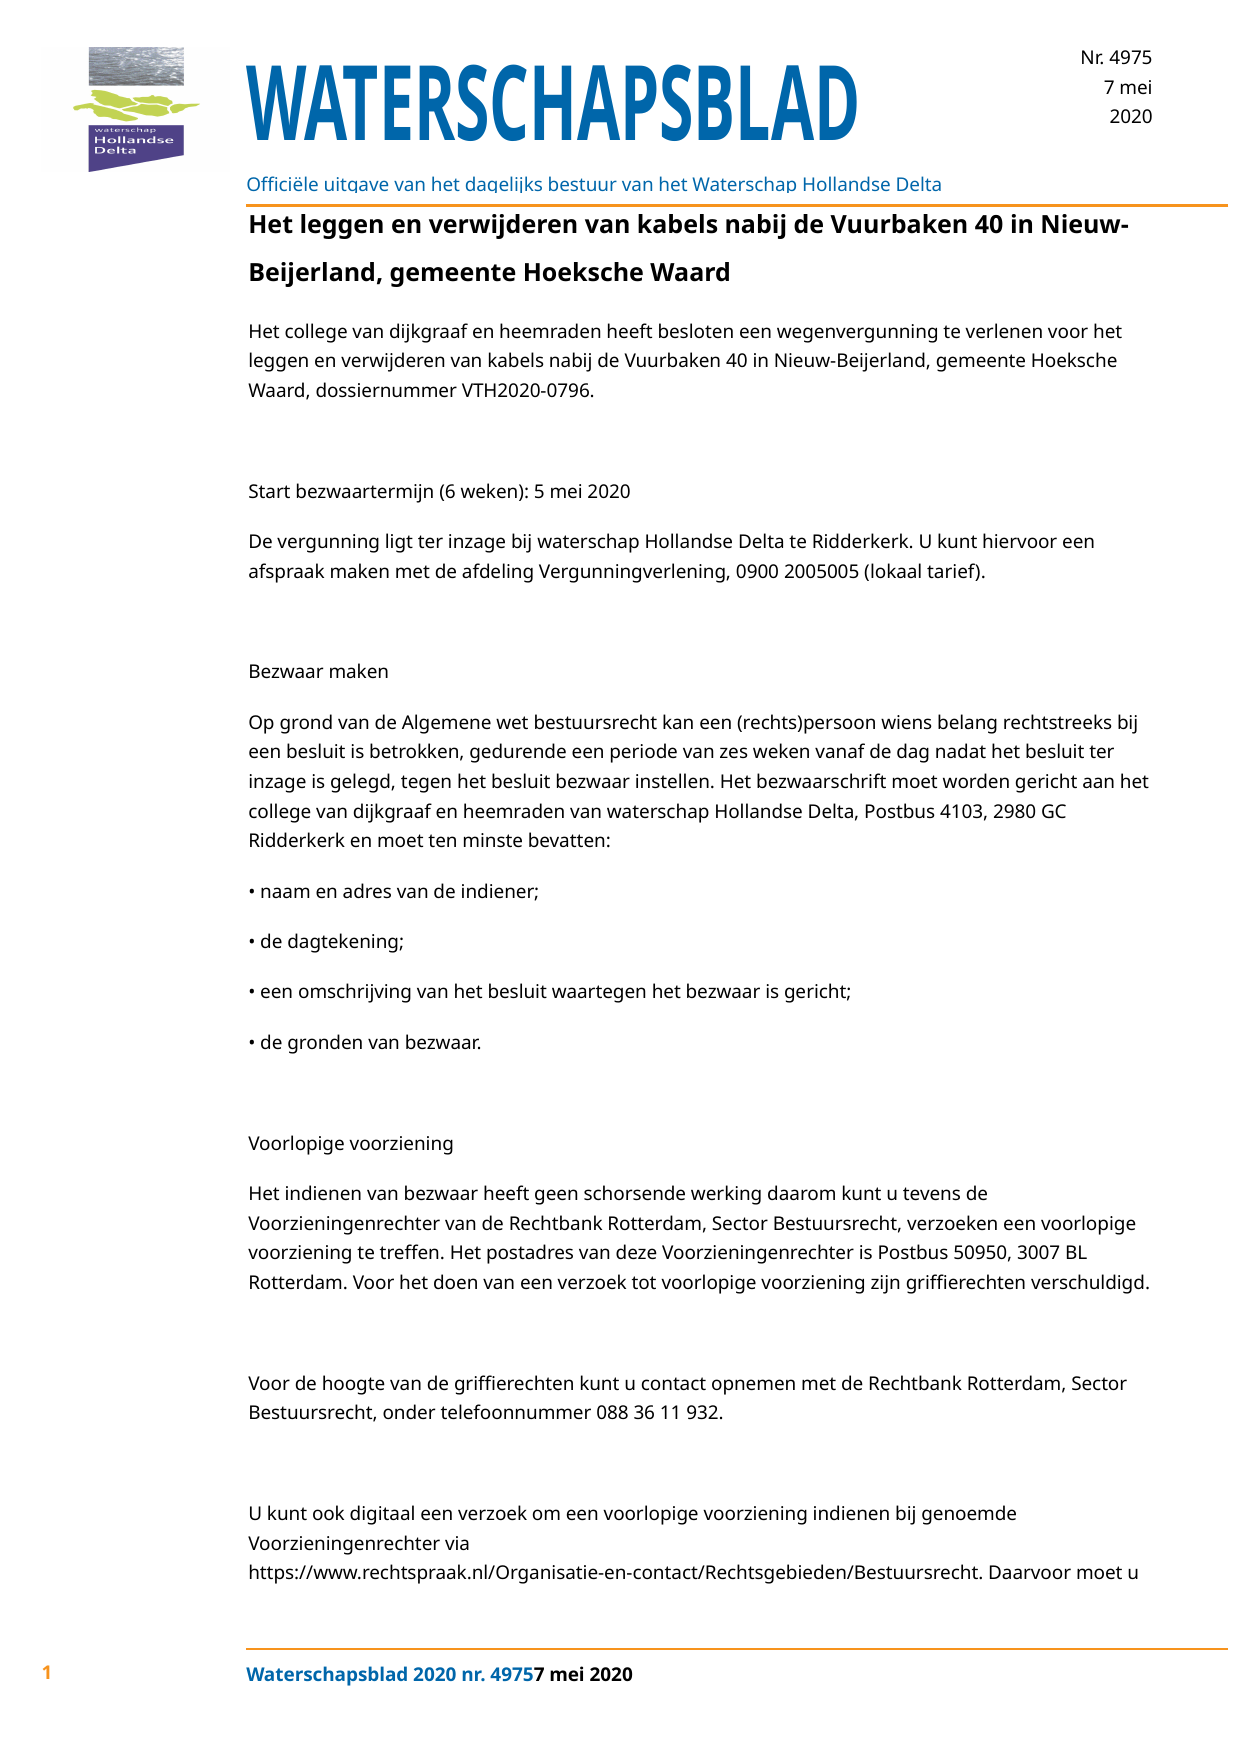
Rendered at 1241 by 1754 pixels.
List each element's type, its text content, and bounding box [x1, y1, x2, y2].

text Het college van dijkgraaf en heemraden heeft besloten een wegenvergunning te verlenen voor het leggen en verwijderen van kabels nabij de Vuurbaken 40 in Nieuw-Beijerland, gemeente Hoeksche Waard, dossiernummer VTH2020-0796. [248, 318, 1152, 403]
text Het leggen en verwijderen van kabels nabij de Vuurbaken 40 in Nieuw-Beijerland, gemeente Hoeksche Waard [248, 207, 1152, 288]
text Op grond van de Algemene wet bestuursrecht kan een (rechts)persoon wiens belang rechtstreeks bij een besluit is betrokken, gedurende een periode van zes weken vanaf de dag nadat het besluit ter inzage is gelegd, tegen het besluit bezwaar instellen. Het bezwaarschrift moet worden gericht aan het college van dijkgraaf en heemraden van waterschap Hollandse Delta, Postbus 4103, 2980 GC Ridderkerk en moet ten minste bevatten: [248, 709, 1152, 853]
text Voorlopige voorziening [248, 1130, 1152, 1156]
text • een omschrijving van het besluit waartegen het bezwaar is gericht; [248, 979, 1152, 1004]
text Start bezwaartermijn (6 weken): 5 mei 2020 [248, 478, 1152, 504]
text De vergunning ligt ter inzage bij waterschap Hollandse Delta te Ridderkerk. U kunt hiervoor een afspraak maken met de afdeling Vergunningverlening, 0900 2005005 (lokaal tarief). [248, 528, 1152, 584]
text U kunt ook digitaal een verzoek om een voorlopige voorziening indienen bij genoemde Voorzieningenrechter via https://www.rechtspraak.nl/Organisatie-en-contact/Rechtsgebieden/Bestuursrecht. Daarvoor moet u [248, 1500, 1152, 1585]
text Voor de hoogte van de griffierechten kunt u contact opnemen met de Rechtbank Rotterdam, Sector Bestuursrecht, onder telefoonnummer 088 36 11 932. [248, 1370, 1152, 1425]
text • de dagtekening; [248, 928, 1152, 954]
picture [41, 47, 231, 172]
text Bezwaar maken [248, 659, 1152, 684]
text • de gronden van bezwaar. [248, 1029, 1152, 1055]
text Het indienen van bezwaar heeft geen schorsende werking daarom kunt u tevens de Voorzieningenrechter van de Rechtbank Rotterdam, Sector Bestuursrecht, verzoeken een voorlopige voorziening te treffen. Het postadres van deze Voorzieningenrechter is Postbus 50950, 3007 BL Rotterdam. Voor het doen van een verzoek tot voorlopige voorziening zijn griffierechten verschuldigd. [248, 1180, 1152, 1295]
text • naam en adres van de indiener; [248, 878, 1152, 904]
